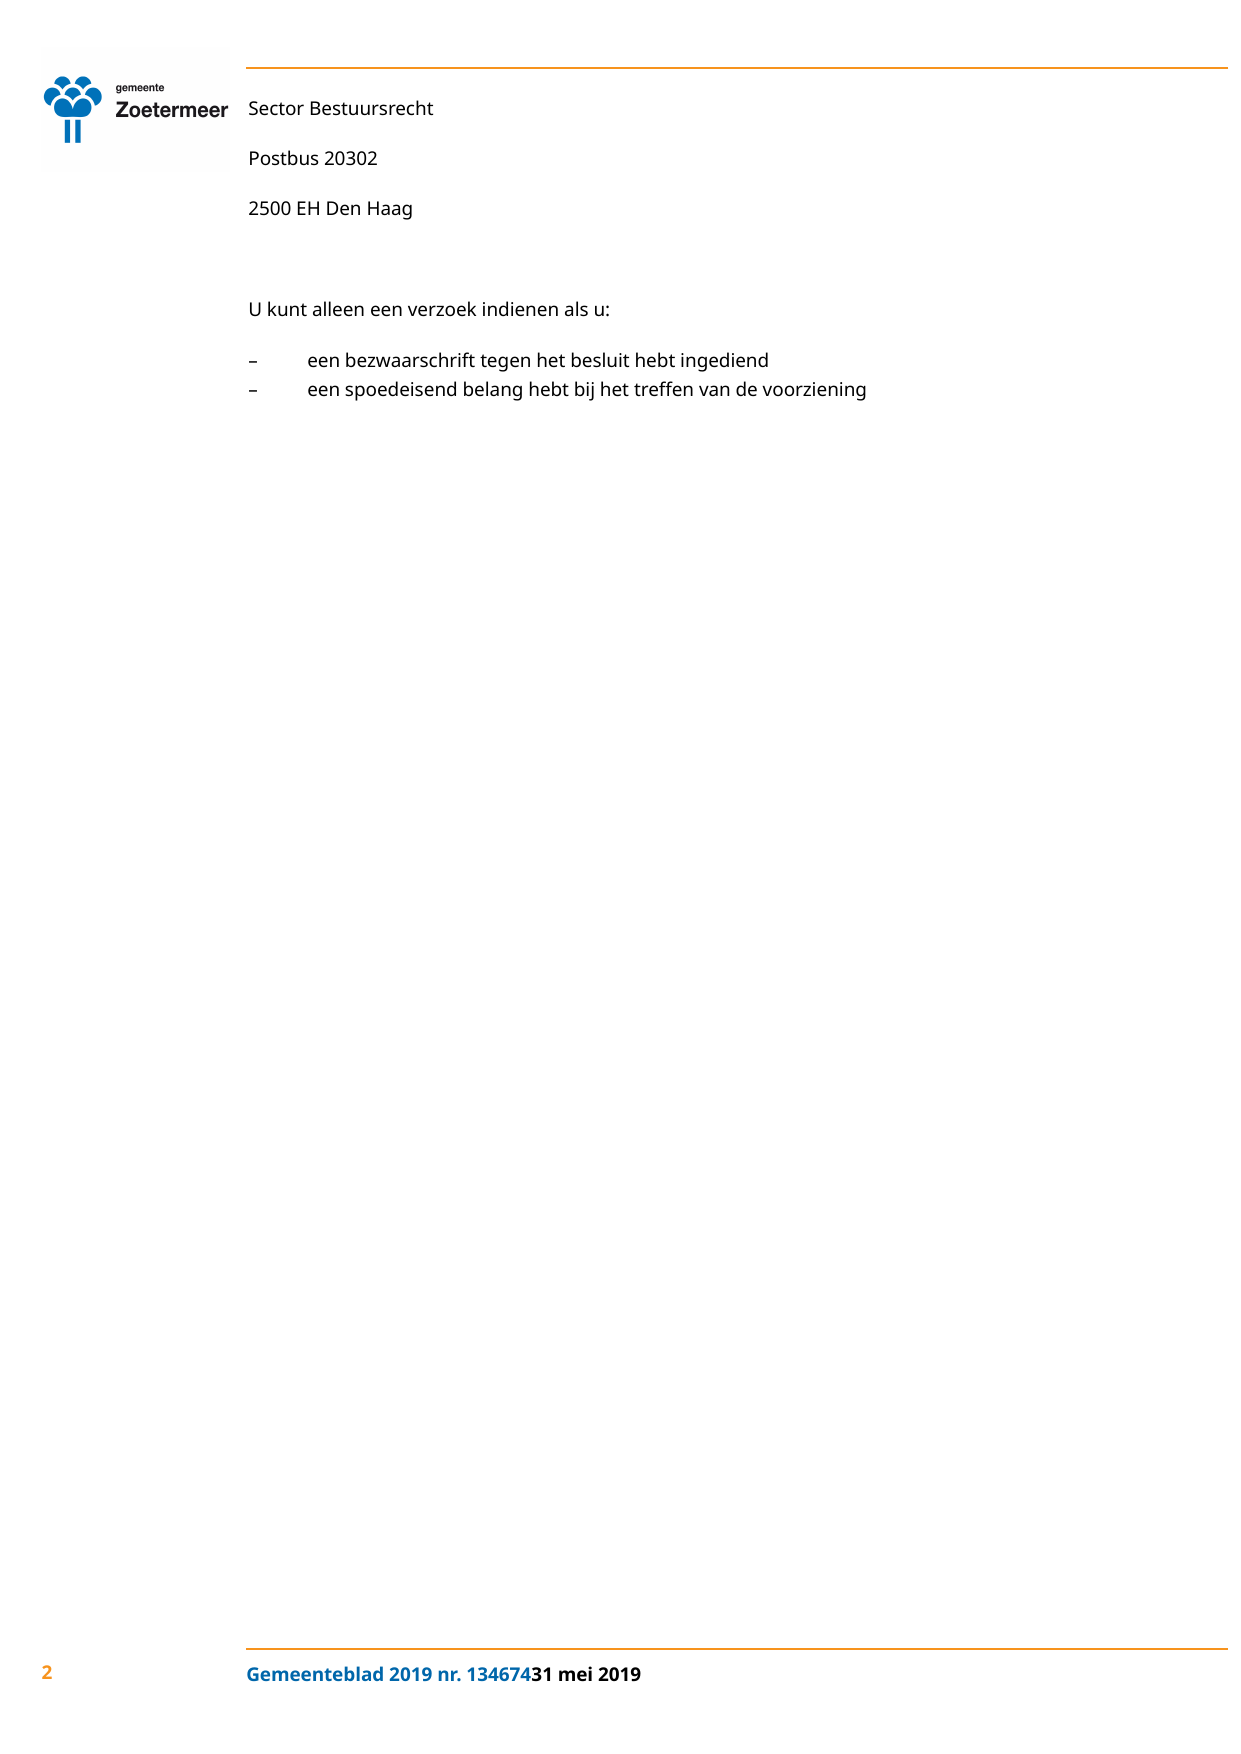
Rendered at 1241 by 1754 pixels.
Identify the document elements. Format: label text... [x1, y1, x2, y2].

text 2500 EH Den Haag [248, 196, 1152, 221]
text Sector Bestuursrecht [248, 95, 1152, 121]
list een spoedeisend belang hebt bij het treffen van de voorziening [248, 376, 1152, 402]
text U kunt alleen een verzoek indienen als u: [248, 296, 1152, 322]
list een bezwaarschrift tegen het besluit hebt ingediend [248, 347, 1152, 373]
picture [41, 47, 231, 172]
text Postbus 20302 [248, 145, 1152, 171]
